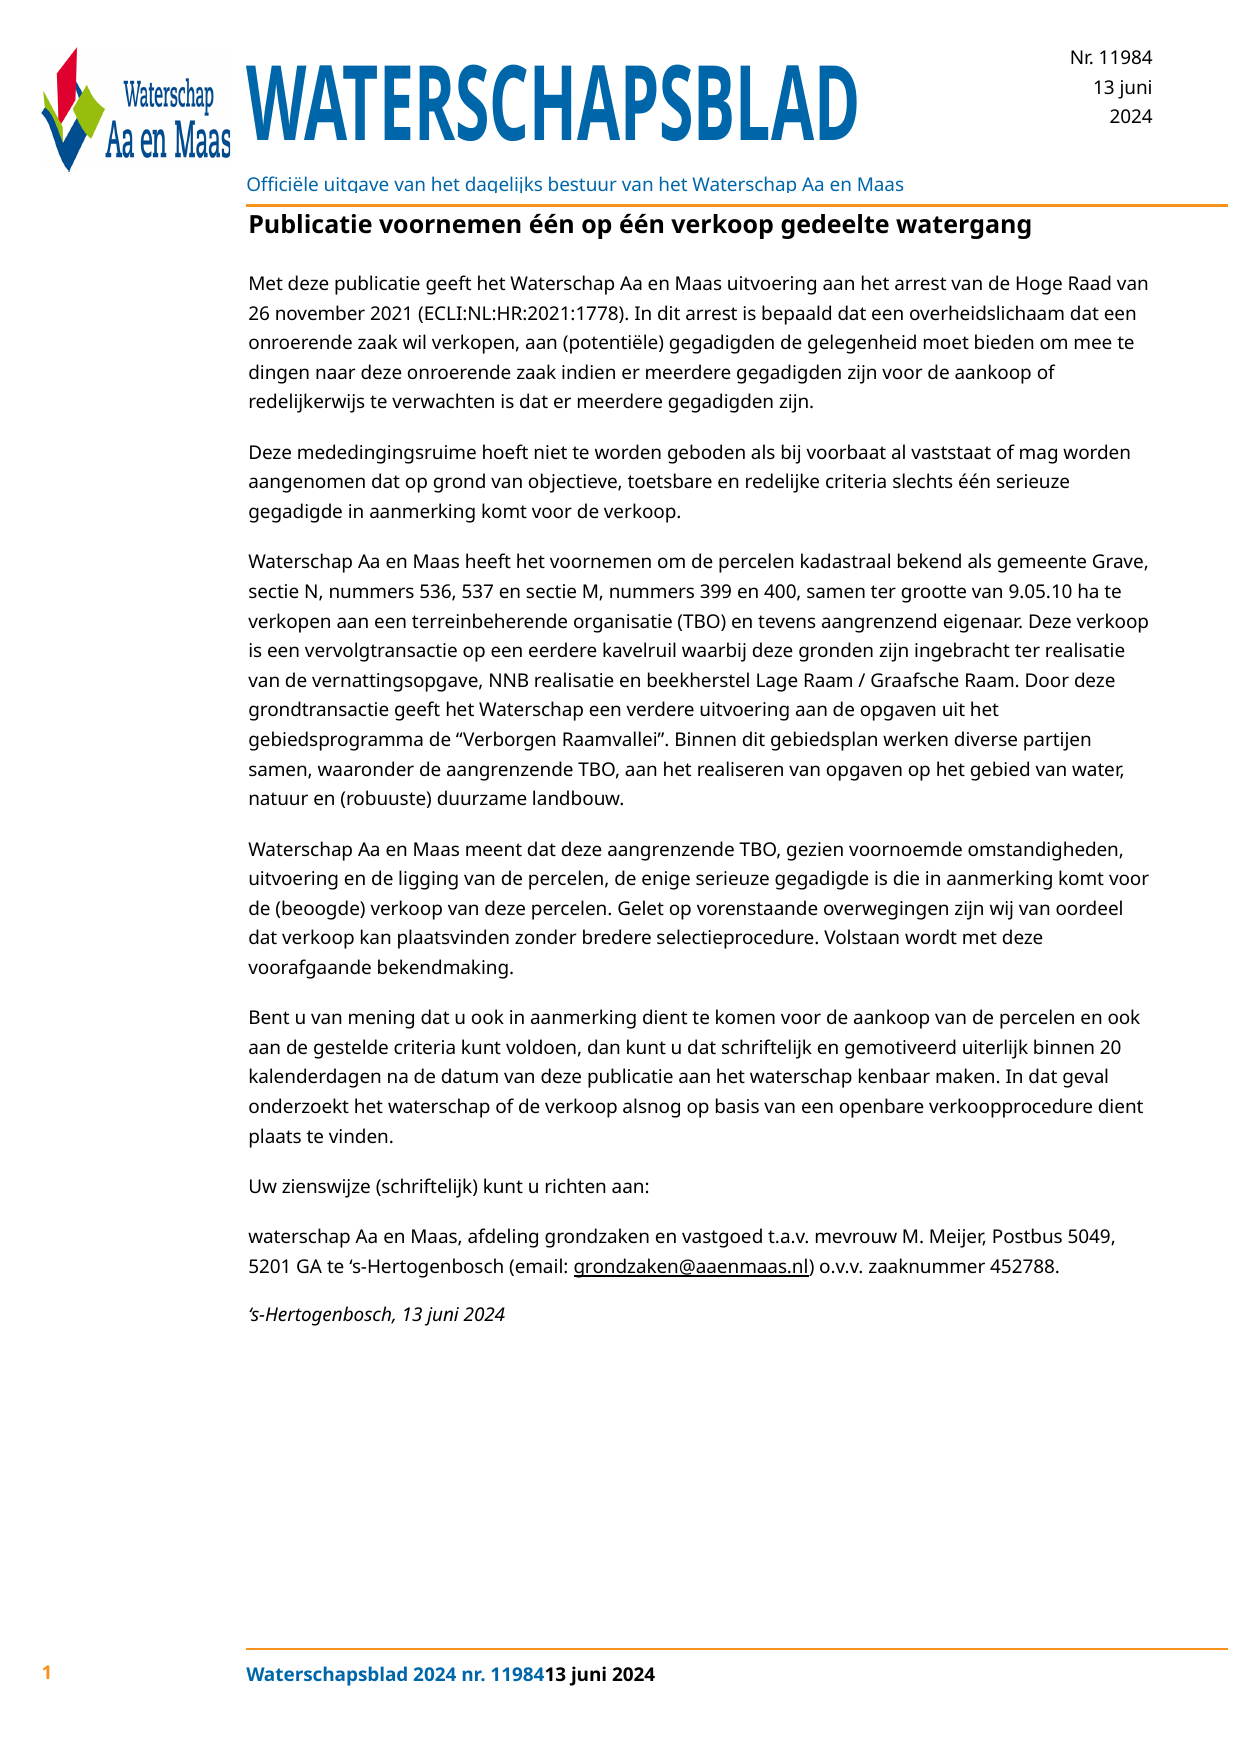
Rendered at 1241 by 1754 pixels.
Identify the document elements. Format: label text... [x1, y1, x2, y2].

text Uw zienswijze (schriftelijk) kunt u richten aan: [248, 1173, 1152, 1199]
text Waterschap Aa en Maas heeft het voornemen om de percelen kadastraal bekend als gemeente Grave, sectie N, nummers 536, 537 en sectie M, nummers 399 en 400, samen ter grootte van 9.05.10 ha te verkopen aan een terreinbeherende organisatie (TBO) en tevens aangrenzend eigenaar. Deze verkoop is een vervolgtransactie op een eerdere kavelruil waarbij deze gronden zijn ingebracht ter realisatie van de vernattingsopgave, NNB realisatie en beekherstel Lage Raam / Graafsche Raam. Door deze grondtransactie geeft het Waterschap een verdere uitvoering aan de opgaven uit het gebiedsprogramma de “Verborgen Raamvallei”. Binnen dit gebiedsplan werken diverse partijen samen, waaronder de aangrenzende TBO, aan het realiseren van opgaven op het gebied van water, natuur en (robuuste) duurzame landbouw. [248, 549, 1152, 811]
text waterschap Aa en Maas, afdeling grondzaken en vastgoed t.a.v. mevrouw M. Meijer, Postbus 5049, 5201 GA te ‘s-Hertogenbosch (email: grondzaken@aaenmaas.nl) o.v.v. zaaknummer 452788. [248, 1224, 1152, 1279]
text Waterschap Aa en Maas meent dat deze aangrenzende TBO, gezien voornoemde omstandigheden, uitvoering en de ligging van de percelen, de enige serieuze gegadigde is die in aanmerking komt voor de (beoogde) verkoop van deze percelen. Gelet op vorenstaande overwegingen zijn wij van oordeel dat verkoop kan plaatsvinden zonder bredere selectieprocedure. Volstaan wordt met deze voorafgaande bekendmaking. [248, 836, 1152, 980]
text Publicatie voornemen één op één verkoop gedeelte watergang [248, 207, 1152, 241]
text Deze mededingingsruime hoeft niet te worden geboden als bij voorbaat al vaststaat of mag worden aangenomen dat op grond van objectieve, toetsbare en redelijke criteria slechts één serieuze gegadigde in aanmerking komt voor de verkoop. [248, 439, 1152, 524]
text Bent u van mening dat u ook in aanmerking dient te komen voor de aankoop van de percelen en ook aan de gestelde criteria kunt voldoen, dan kunt u dat schriftelijk en gemotiveerd uiterlijk binnen 20 kalenderdagen na de datum van deze publicatie aan het waterschap kenbaar maken. In dat geval onderzoekt het waterschap of de verkoop alsnog op basis van een openbare verkoopprocedure dient plaats te vinden. [248, 1004, 1152, 1148]
text Met deze publicatie geeft het Waterschap Aa en Maas uitvoering aan het arrest van de Hoge Raad van 26 november 2021 (ECLI:NL:HR:2021:1778). In dit arrest is bepaald dat een overheidslichaam dat een onroerende zaak wil verkopen, aan (potentiële) gegadigden de gelegenheid moet bieden om mee te dingen naar deze onroerende zaak indien er meerdere gegadigden zijn voor de aankoop of redelijkerwijs te verwachten is dat er meerdere gegadigden zijn. [248, 270, 1152, 414]
text ‘s-Hertogenbosch, 13 juni 2024 [248, 1301, 1152, 1327]
picture [41, 47, 231, 172]
